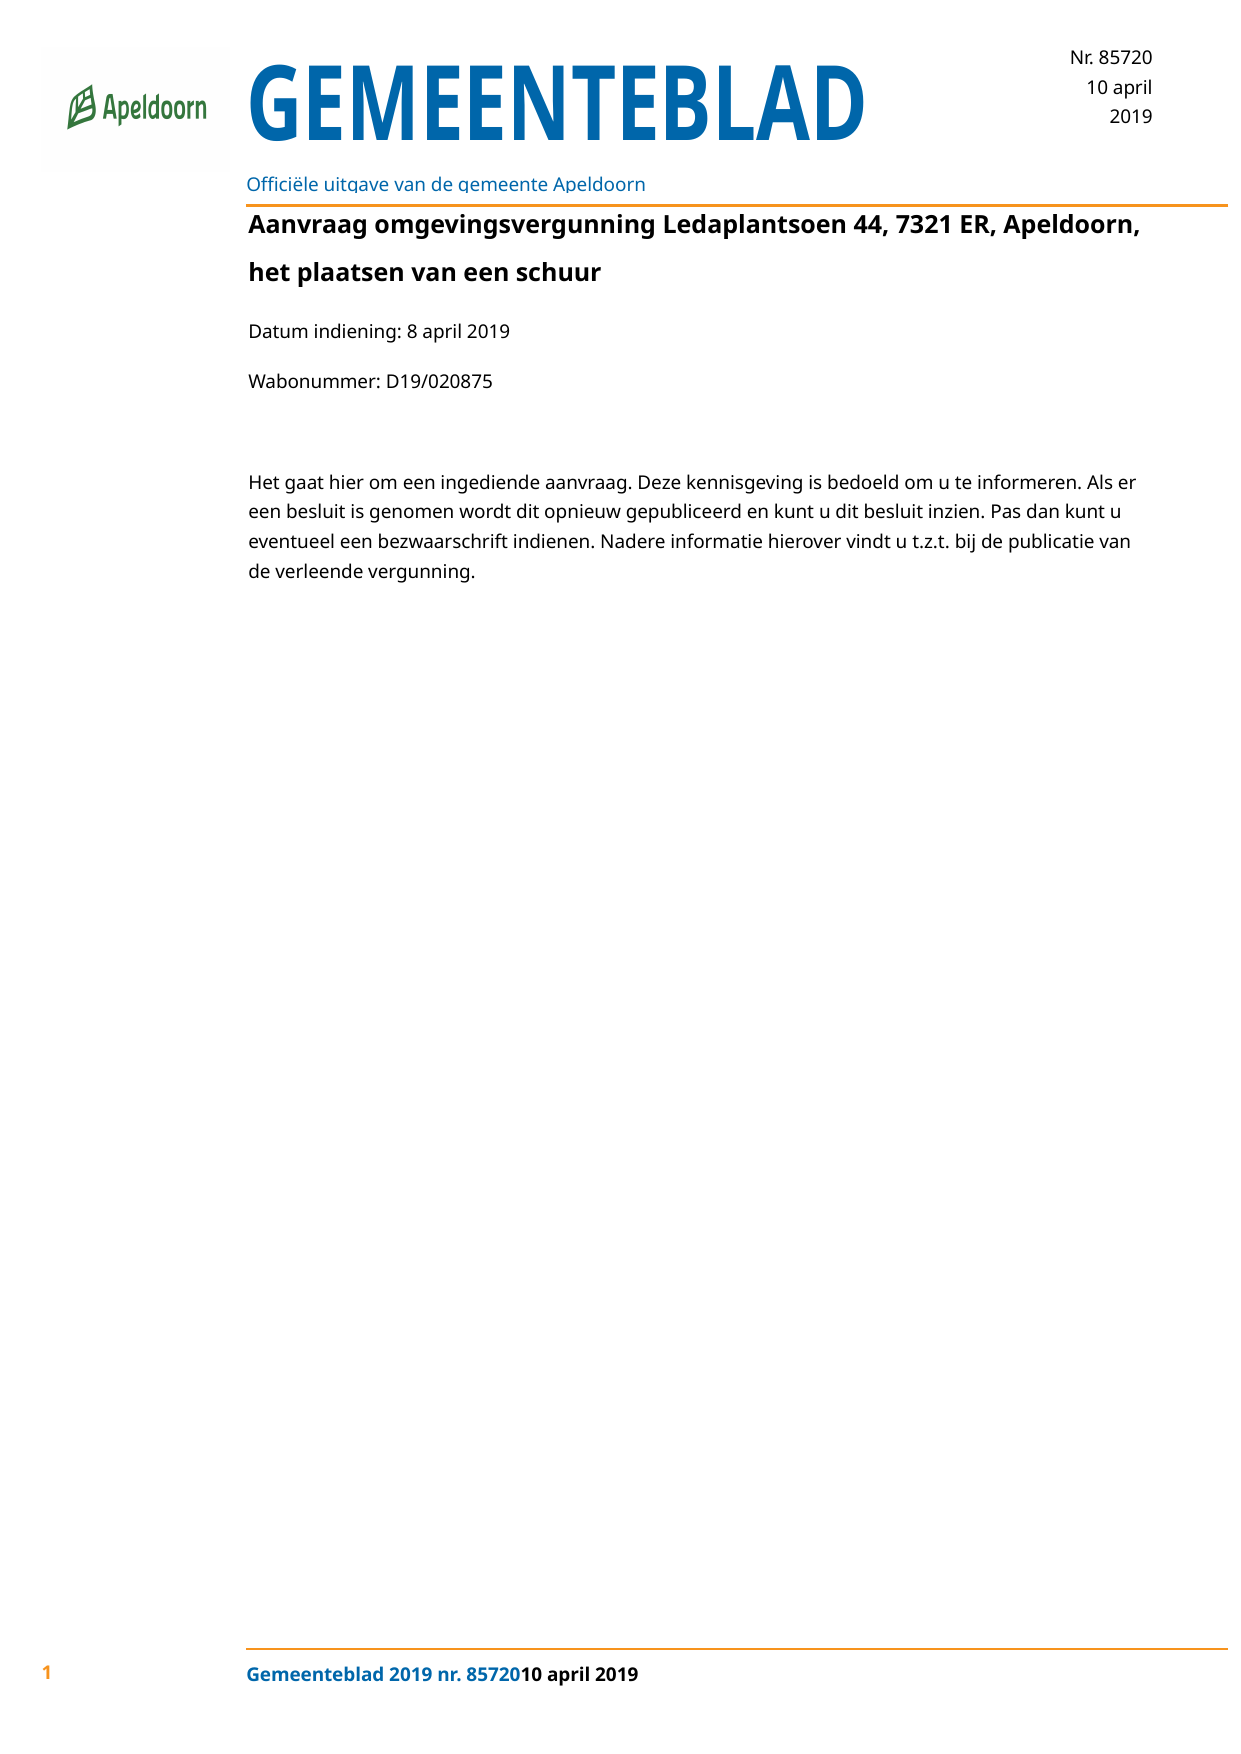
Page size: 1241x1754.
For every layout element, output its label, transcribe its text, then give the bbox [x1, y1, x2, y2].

text Het gaat hier om een ingediende aanvraag. Deze kennisgeving is bedoeld om u te informeren. Als er een besluit is genomen wordt dit opnieuw gepubliceerd en kunt u dit besluit inzien. Pas dan kunt u eventueel een bezwaarschrift indienen. Nadere informatie hierover vindt u t.z.t. bij de publicatie van de verleende vergunning. [248, 469, 1152, 584]
text Wabonummer: D19/020875 [248, 368, 1152, 394]
text Datum indiening: 8 april 2019 [248, 318, 1152, 344]
picture [41, 47, 231, 172]
text Aanvraag omgevingsvergunning Ledaplantsoen 44, 7321 ER, Apeldoorn, het plaatsen van een schuur [248, 207, 1152, 288]
